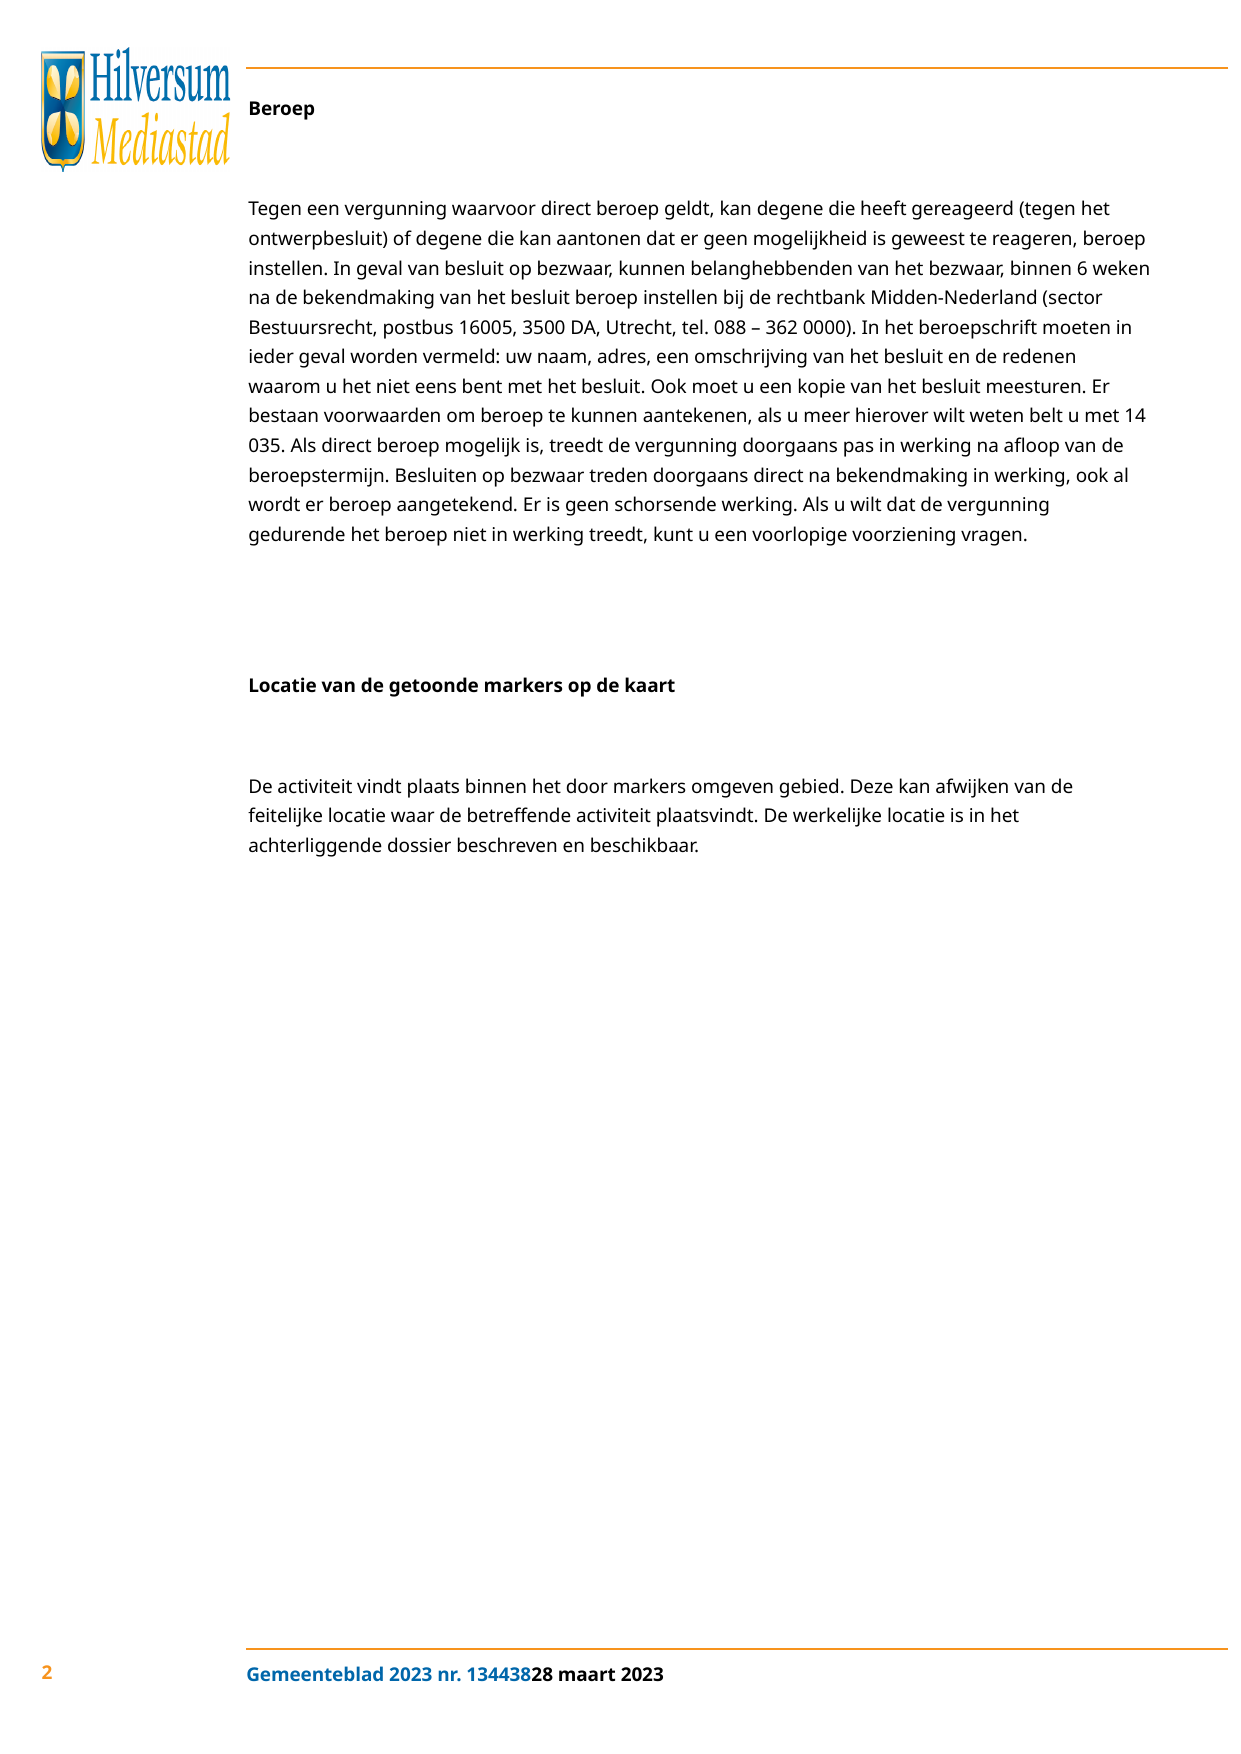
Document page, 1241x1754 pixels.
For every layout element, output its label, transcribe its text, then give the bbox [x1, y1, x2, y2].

text Tegen een vergunning waarvoor direct beroep geldt, kan degene die heeft gereageerd (tegen het ontwerpbesluit) of degene die kan aantonen dat er geen mogelijkheid is geweest te reageren, beroep instellen. In geval van besluit op bezwaar, kunnen belanghebbenden van het bezwaar, binnen 6 weken na de bekendmaking van het besluit beroep instellen bij de rechtbank Midden-Nederland (sector Bestuursrecht, postbus 16005, 3500 DA, Utrecht, tel. 088 – 362 0000). In het beroepschrift moeten in ieder geval worden vermeld: uw naam, adres, een omschrijving van het besluit en de redenen waarom u het niet eens bent met het besluit. Ook moet u een kopie van het besluit meesturen. Er bestaan voorwaarden om beroep te kunnen aantekenen, als u meer hierover wilt weten belt u met 14 035. Als direct beroep mogelijk is, treedt de vergunning doorgaans pas in werking na afloop van de beroepstermijn. Besluiten op bezwaar treden doorgaans direct na bekendmaking in werking, ook al wordt er beroep aangetekend. Er is geen schorsende werking. Als u wilt dat de vergunning gedurende het beroep niet in werking treedt, kunt u een voorlopige voorziening vragen. [248, 196, 1152, 547]
text De activiteit vindt plaats binnen het door markers omgeven gebied. Deze kan afwijken van de feitelijke locatie waar de betreffende activiteit plaatsvindt. De werkelijke locatie is in het achterliggende dossier beschreven en beschikbaar. [248, 773, 1152, 858]
text Beroep [248, 95, 1152, 121]
picture [41, 47, 231, 172]
text Locatie van de getoonde markers op de kaart [248, 672, 1152, 698]
